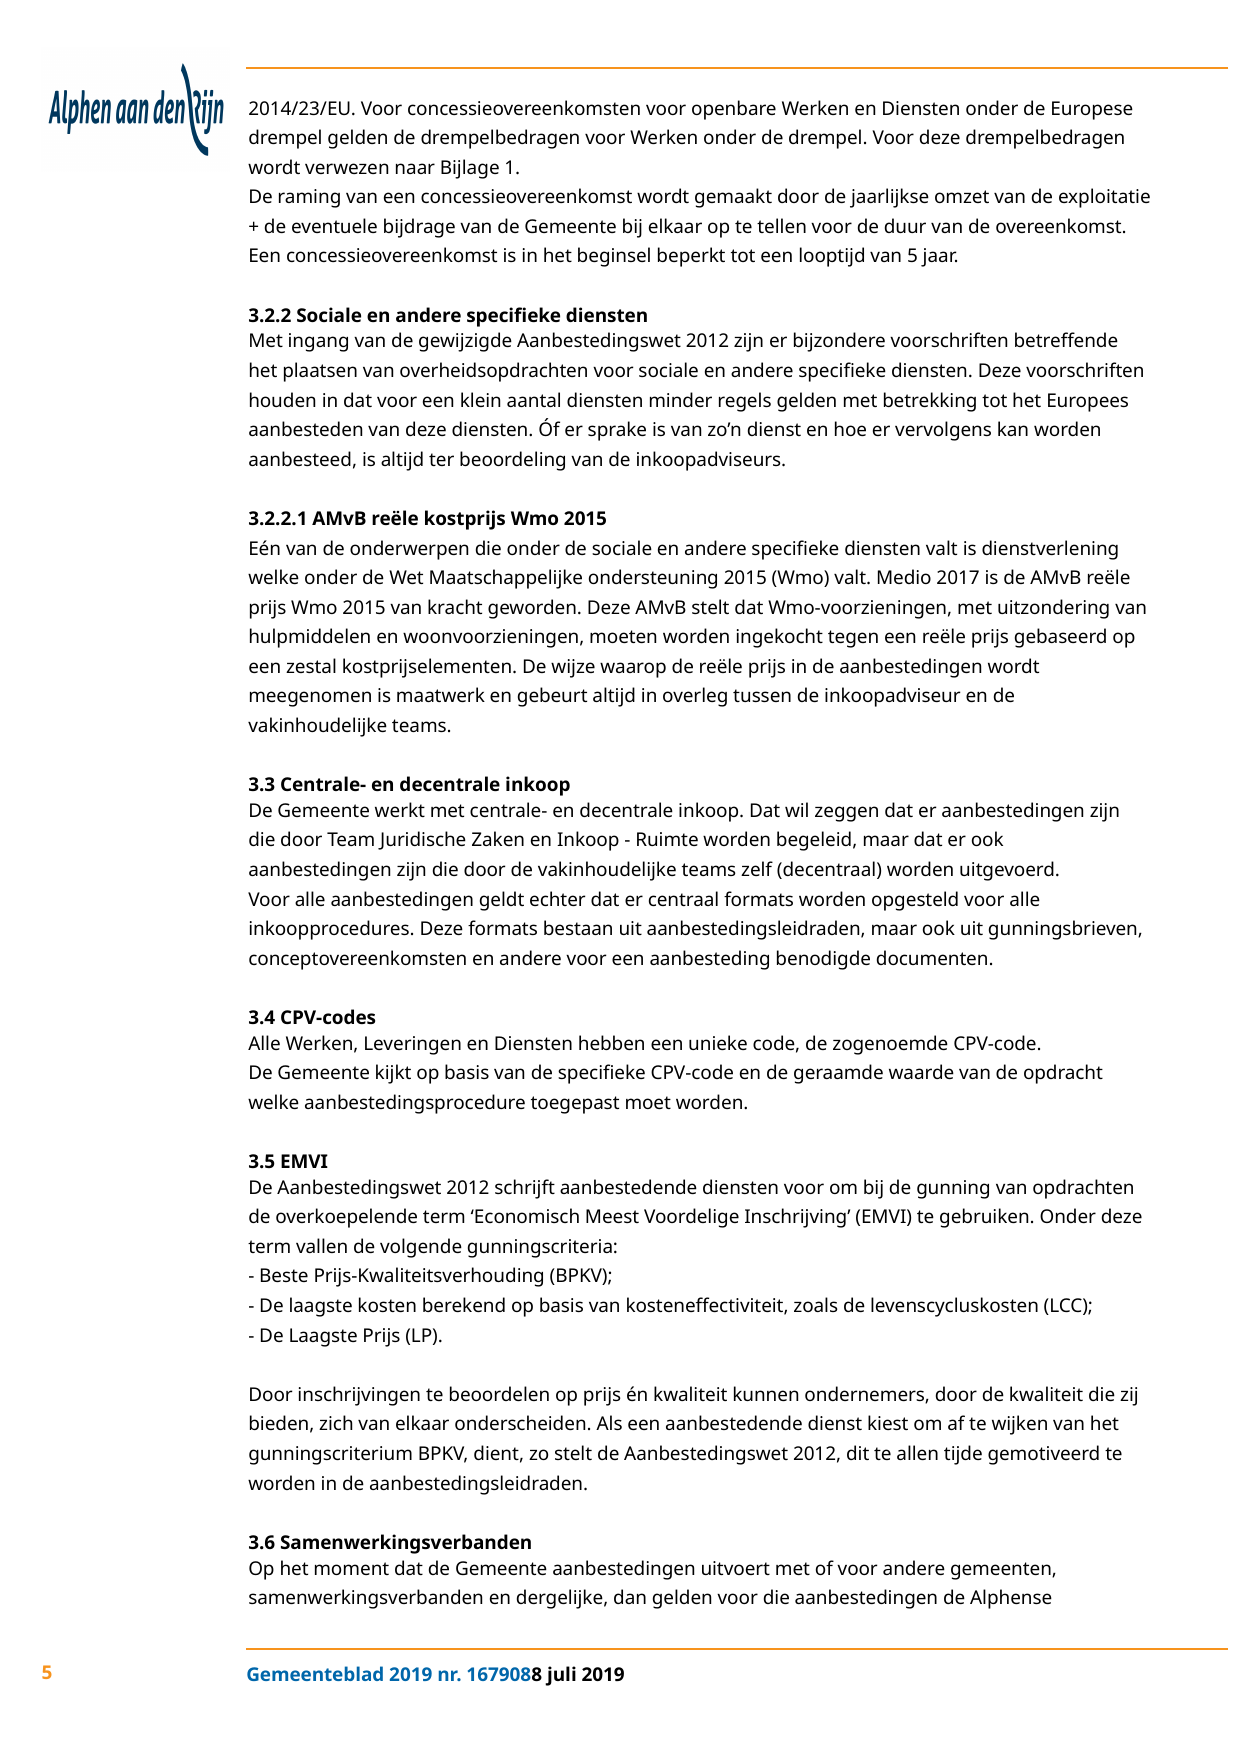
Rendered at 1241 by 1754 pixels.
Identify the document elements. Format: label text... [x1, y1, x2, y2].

text - De laagste kosten berekend op basis van kosteneffectiviteit, zoals de levenscycluskosten (LCC); [248, 1292, 1152, 1318]
text 3.2.2.1 AMvB reële kostprijs Wmo 2015 [248, 505, 1152, 531]
text 3.5 EMVI [248, 1148, 1152, 1174]
text 3.4 CPV-codes [248, 1004, 1152, 1030]
text - De Laagste Prijs (LP). [248, 1322, 1152, 1348]
text Op het moment dat de Gemeente aanbestedingen uitvoert met of voor andere gemeenten, samenwerkingsverbanden en dergelijke, dan gelden voor die aanbestedingen de Alphense [248, 1555, 1152, 1610]
text 3.3 Centrale- en decentrale inkoop [248, 771, 1152, 797]
text Eén van de onderwerpen die onder de sociale en andere specifieke diensten valt is dienstverlening welke onder de Wet Maatschappelijke ondersteuning 2015 (Wmo) valt. Medio 2017 is de AMvB reële prijs Wmo 2015 van kracht geworden. Deze AMvB stelt dat Wmo-voorzieningen, met uitzondering van hulpmiddelen en woonvoorzieningen, moeten worden ingekocht tegen een reële prijs gebaseerd op een zestal kostprijselementen. De wijze waarop de reële prijs in de aanbestedingen wordt meegenomen is maatwerk en gebeurt altijd in overleg tussen de inkoopadviseur en de vakinhoudelijke teams. [248, 535, 1152, 738]
text De Gemeente kijkt op basis van de specifieke CPV-code en de geraamde waarde van de opdracht welke aanbestedingsprocedure toegepast moet worden. [248, 1059, 1152, 1115]
text - Beste Prijs-Kwaliteitsverhouding (BPKV); [248, 1263, 1152, 1288]
text 3.2.2 Sociale en andere specifieke diensten [248, 302, 1152, 328]
text 2014/23/EU. Voor concessieovereenkomsten voor openbare Werken en Diensten onder de Europese drempel gelden de drempelbedragen voor Werken onder de drempel. Voor deze drempelbedragen wordt verwezen naar Bijlage 1. [248, 95, 1152, 180]
text De Aanbestedingswet 2012 schrijft aanbestedende diensten voor om bij de gunning van opdrachten de overkoepelende term ‘Economisch Meest Voordelige Inschrijving’ (EMVI) te gebruiken. Onder deze term vallen de volgende gunningscriteria: [248, 1174, 1152, 1259]
text Alle Werken, Leveringen en Diensten hebben een unieke code, de zogenoemde CPV-code. [248, 1030, 1152, 1056]
picture [41, 47, 231, 172]
text Door inschrijvingen te beoordelen op prijs én kwaliteit kunnen ondernemers, door de kwaliteit die zij bieden, zich van elkaar onderscheiden. Als een aanbestedende dienst kiest om af te wijken van het gunningscriterium BPKV, dient, zo stelt de Aanbestedingswet 2012, dit te allen tijde gemotiveerd te worden in de aanbestedingsleidraden. [248, 1381, 1152, 1496]
text De Gemeente werkt met centrale- en decentrale inkoop. Dat wil zeggen dat er aanbestedingen zijn die door Team Juridische Zaken en Inkoop - Ruimte worden begeleid, maar dat er ook aanbestedingen zijn die door de vakinhoudelijke teams zelf (decentraal) worden uitgevoerd. [248, 797, 1152, 882]
text 3.6 Samenwerkingsverbanden [248, 1529, 1152, 1555]
text Met ingang van de gewijzigde Aanbestedingswet 2012 zijn er bijzondere voorschriften betreffende het plaatsen van overheidsopdrachten voor sociale en andere specifieke diensten. Deze voorschriften houden in dat voor een klein aantal diensten minder regels gelden met betrekking tot het Europees aanbesteden van deze diensten. Óf er sprake is van zo’n dienst en hoe er vervolgens kan worden aanbesteed, is altijd ter beoordeling van de inkoopadviseurs. [248, 328, 1152, 472]
text Voor alle aanbestedingen geldt echter dat er centraal formats worden opgesteld voor alle inkoopprocedures. Deze formats bestaan uit aanbestedingsleidraden, maar ook uit gunningsbrieven, conceptovereenkomsten en andere voor een aanbesteding benodigde documenten. [248, 886, 1152, 971]
text De raming van een concessieovereenkomst wordt gemaakt door de jaarlijkse omzet van de exploitatie + de eventuele bijdrage van de Gemeente bij elkaar op te tellen voor de duur van de overeenkomst. Een concessieovereenkomst is in het beginsel beperkt tot een looptijd van 5 jaar. [248, 183, 1152, 268]
